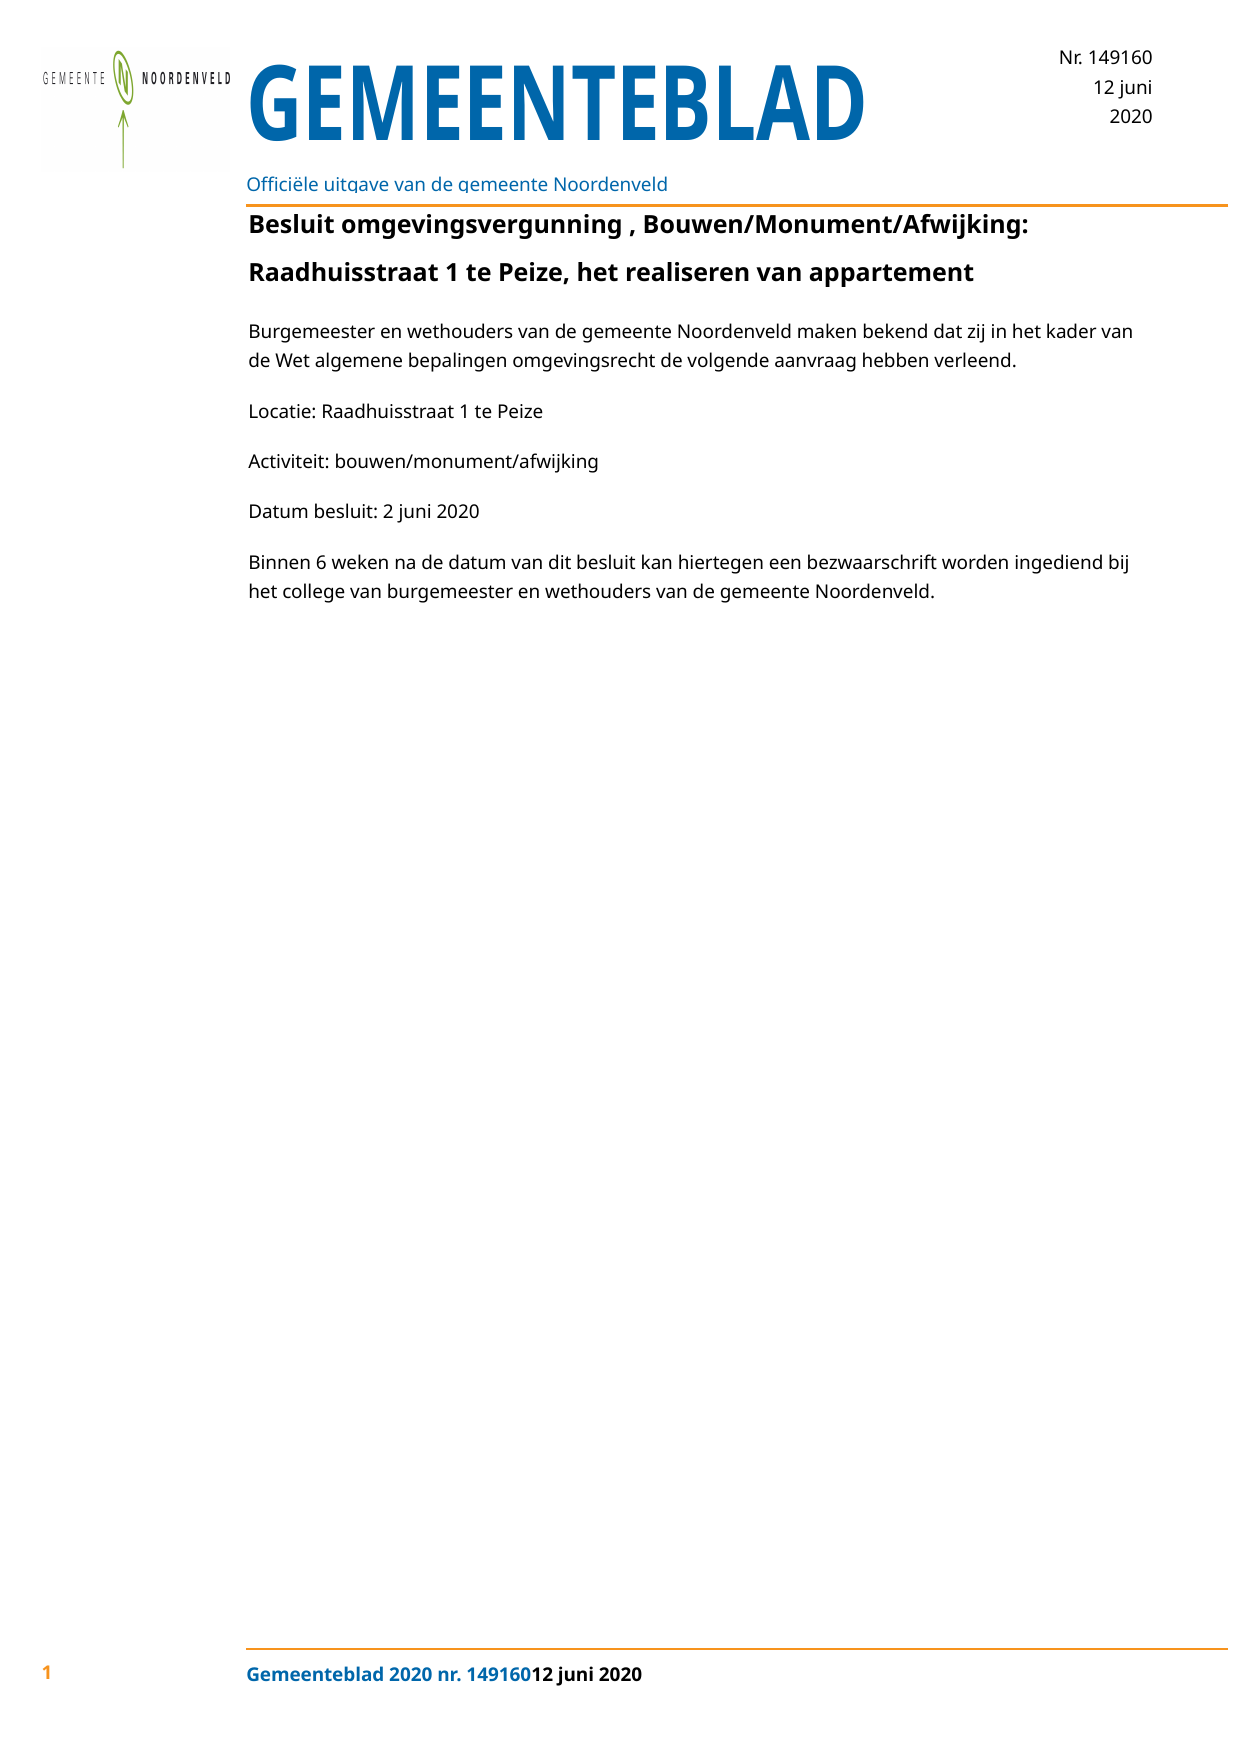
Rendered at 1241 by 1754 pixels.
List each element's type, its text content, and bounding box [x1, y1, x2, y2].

text Besluit omgevingsvergunning , Bouwen/Monument/Afwijking: Raadhuisstraat 1 te Peize, het realiseren van appartement [248, 207, 1152, 288]
text Locatie: Raadhuisstraat 1 te Peize [248, 398, 1152, 424]
text Binnen 6 weken na de datum van dit besluit kan hiertegen een bezwaarschrift worden ingediend bij het college van burgemeester en wethouders van de gemeente Noordenveld. [248, 549, 1152, 604]
text Activiteit: bouwen/monument/afwijking [248, 448, 1152, 474]
text Datum besluit: 2 juni 2020 [248, 499, 1152, 524]
text Burgemeester en wethouders van de gemeente Noordenveld maken bekend dat zij in het kader van de Wet algemene bepalingen omgevingsrecht de volgende aanvraag hebben verleend. [248, 318, 1152, 373]
picture [41, 47, 231, 172]
